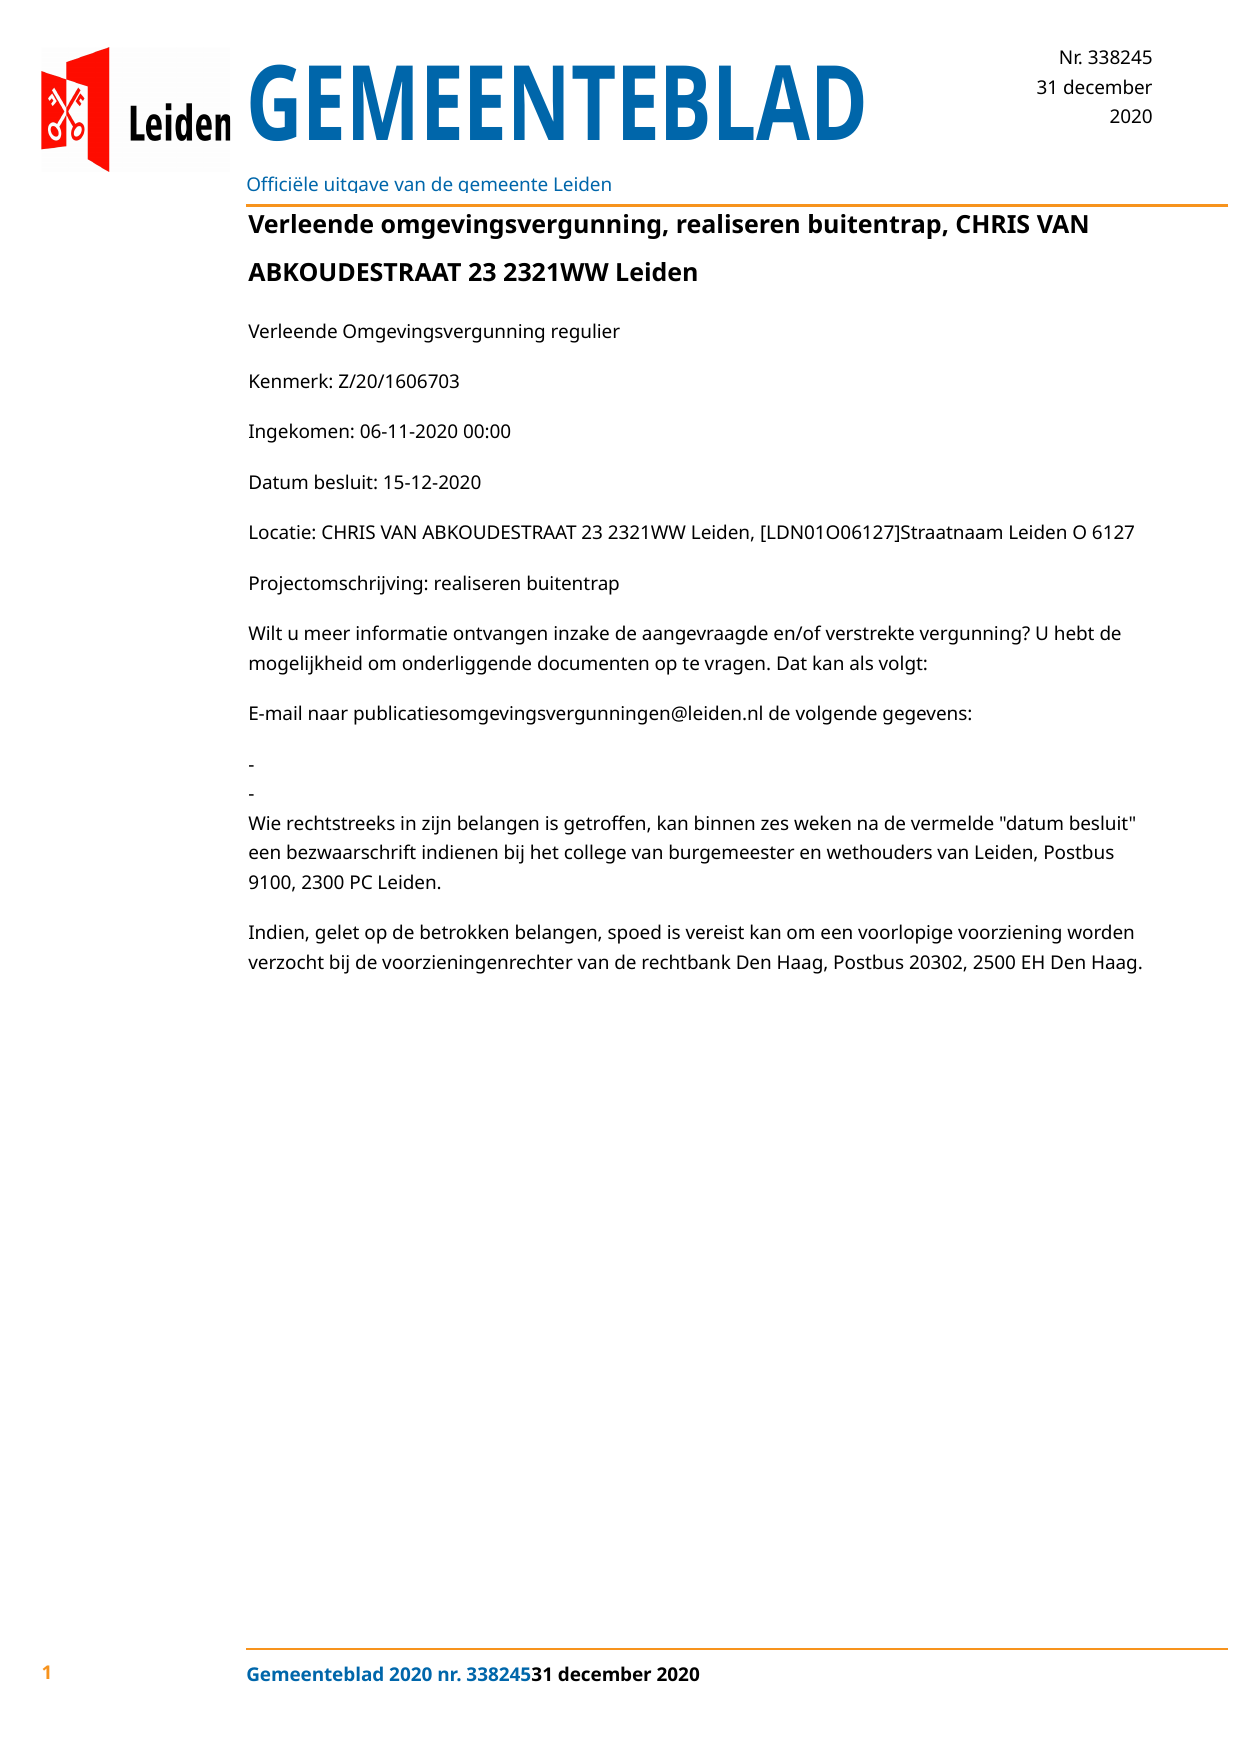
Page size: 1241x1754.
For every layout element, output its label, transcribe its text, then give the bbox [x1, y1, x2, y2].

text Verleende omgevingsvergunning, realiseren buitentrap, CHRIS VAN ABKOUDESTRAAT 23 2321WW Leiden [248, 207, 1152, 288]
text Ingekomen: 06-11-2020 00:00 [248, 419, 1152, 444]
text Wilt u meer informatie ontvangen inzake de aangevraagde en/of verstrekte vergunning? U hebt de mogelijkheid om onderliggende documenten op te vragen. Dat kan als volgt: [248, 620, 1152, 676]
text Verleende Omgevingsvergunning regulier [248, 318, 1152, 344]
picture [41, 47, 231, 172]
text Indien, gelet op de betrokken belangen, spoed is vereist kan om een voorlopige voorziening worden verzocht bij de voorzieningenrechter van de rechtbank Den Haag, Postbus 20302, 2500 EH Den Haag. [248, 919, 1152, 975]
text E-mail naar publicatiesomgevingsvergunningen@leiden.nl de volgende gegevens: [248, 700, 1152, 726]
text Datum besluit: 15-12-2020 [248, 469, 1152, 495]
text Kenmerk: Z/20/1606703 [248, 368, 1152, 394]
text Wie rechtstreeks in zijn belangen is getroffen, kan binnen zes weken na de vermelde "datum besluit" een bezwaarschrift indienen bij het college van burgemeester en wethouders van Leiden, Postbus 9100, 2300 PC Leiden. [248, 810, 1152, 895]
text Locatie: CHRIS VAN ABKOUDESTRAAT 23 2321WW Leiden, [LDN01O06127]Straatnaam Leiden O 6127 [248, 519, 1152, 545]
text Projectomschrijving: realiseren buitentrap [248, 570, 1152, 596]
